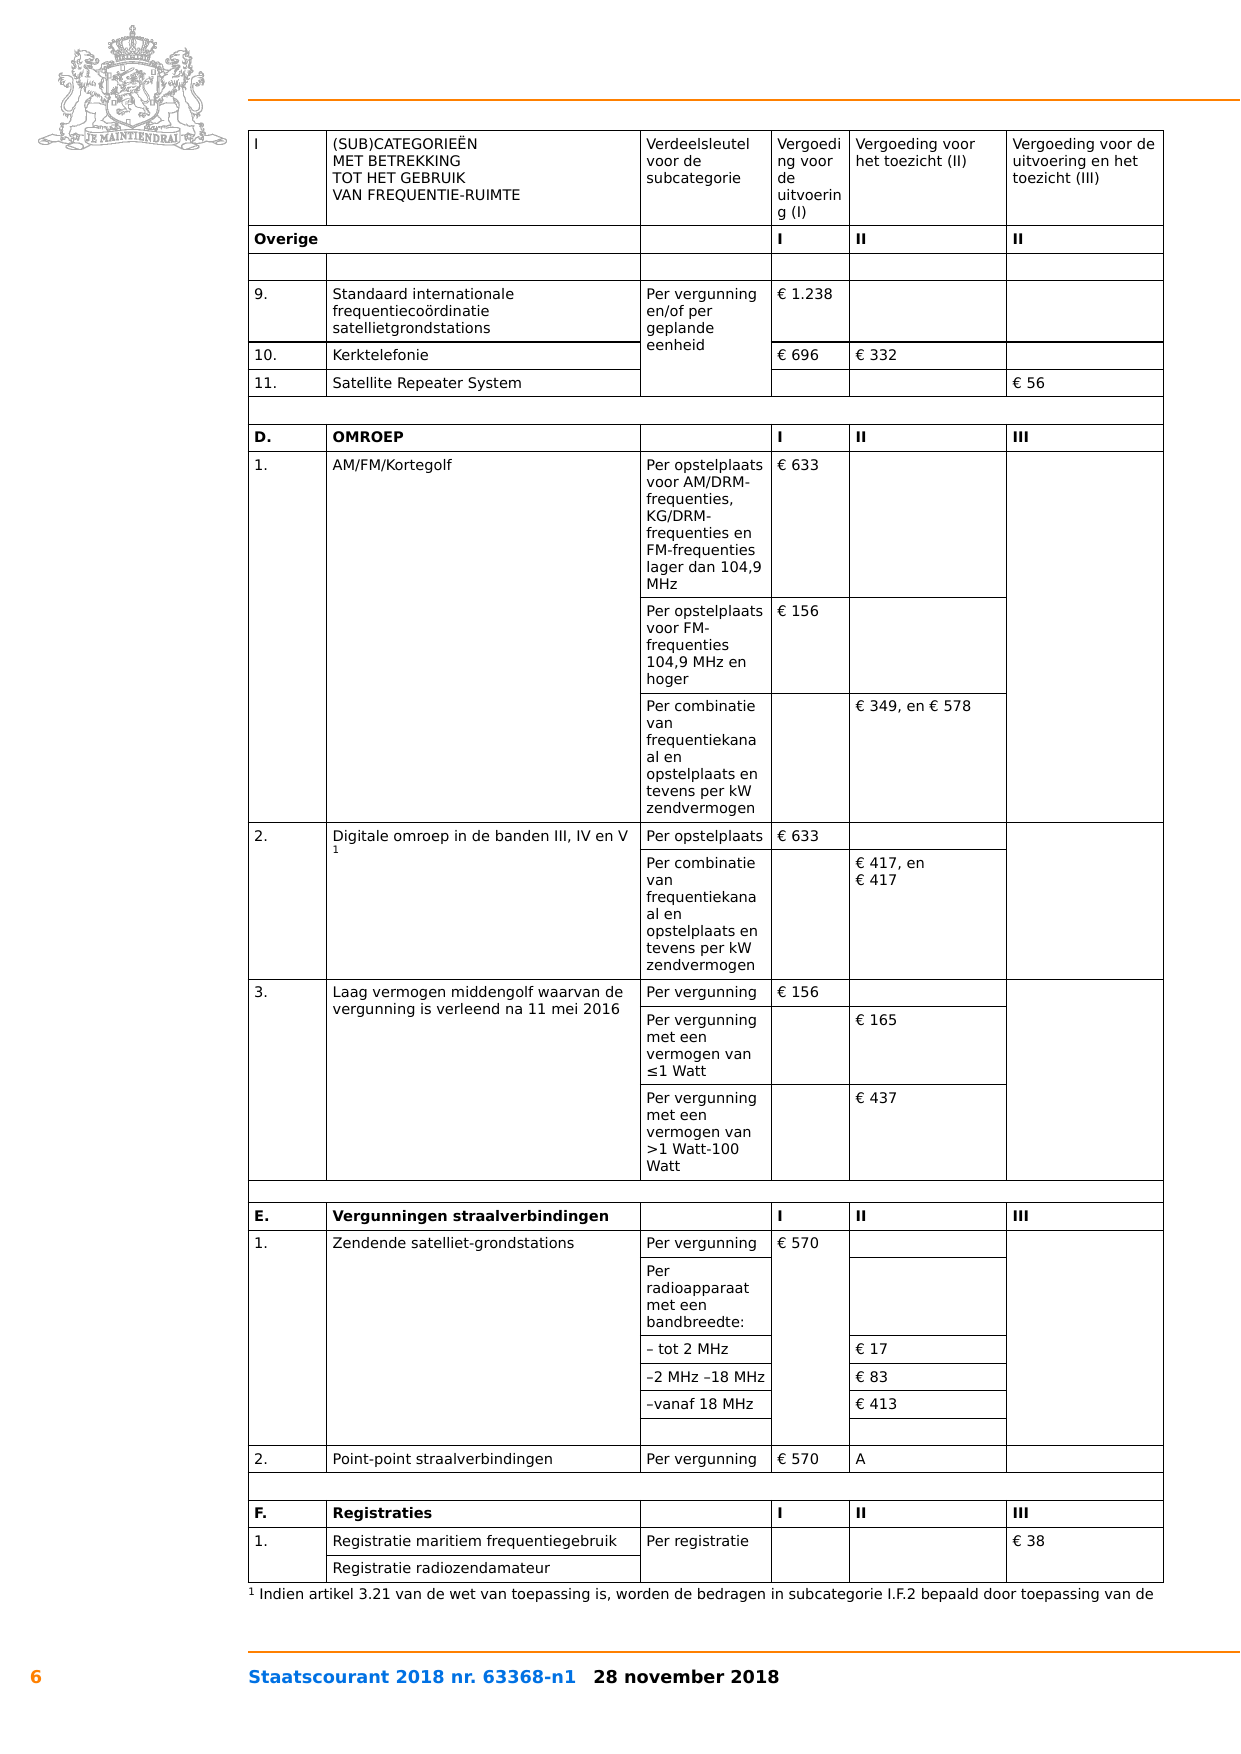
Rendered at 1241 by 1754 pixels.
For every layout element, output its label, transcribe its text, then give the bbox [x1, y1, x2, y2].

table_cell F. [249, 1501, 326, 1527]
table_cell Per radioapparaat met een bandbreedte: [641, 1258, 771, 1335]
table_cell 1. [249, 1528, 326, 1582]
table_cell 1 Indien artikel 3.21 van de wet van toepassing is, worden de bedragen in subcategorie I.F.2 bepaald door toepassing van de [248, 1583, 1163, 1603]
table_cell II [850, 226, 1006, 253]
table_cell [850, 598, 1006, 692]
table_cell [772, 254, 849, 280]
table_cell Kerktelefonie [327, 343, 640, 369]
table_cell Vergunningen straalverbindingen [327, 1203, 640, 1229]
table_cell € 56 [1007, 370, 1163, 396]
table_cell [772, 1085, 849, 1179]
table_header Vergoeding voor het toezicht (II) [850, 131, 1006, 225]
table_cell Per combinatie van frequentiekanaal en opstelplaats en tevens per kW zendvermogen [641, 694, 771, 822]
table_cell II [850, 1501, 1006, 1527]
table_cell € 1.238 [772, 281, 849, 341]
table_cell Per registratie [641, 1528, 771, 1582]
table_cell € 332 [850, 343, 1006, 369]
table_cell [850, 370, 1006, 396]
table_cell III [1007, 425, 1163, 451]
table_cell [850, 1258, 1006, 1335]
table_cell [772, 370, 849, 396]
table_cell Per vergunning met een vermogen van ≤1 Watt [641, 1007, 771, 1084]
table_cell 3. [249, 980, 326, 1179]
table_cell Laag vermogen middengolf waarvan de vergunning is verleend na 11 mei 2016 [327, 980, 640, 1179]
table_cell [850, 281, 1006, 341]
table_cell 2. [249, 1446, 326, 1472]
table_cell [641, 425, 771, 451]
table_cell [1007, 980, 1163, 1179]
table_cell 1. [249, 1231, 326, 1445]
table_header Verdeelsleutel voor de subcategorie [641, 131, 771, 225]
table_cell [1007, 254, 1163, 280]
table_cell [772, 850, 849, 978]
table_cell [850, 254, 1006, 280]
table_cell Registratie maritiem frequentiegebruik [327, 1528, 640, 1554]
table_cell –2 MHz –18 MHz [641, 1364, 771, 1390]
table_cell € 417, en € 417 [850, 850, 1006, 978]
table_cell [772, 1007, 849, 1084]
table_header I [249, 131, 326, 225]
picture [38, 25, 227, 150]
table_cell € 165 [850, 1007, 1006, 1084]
table_cell Point-point straalverbindingen [327, 1446, 640, 1472]
table_cell € 349, en € 578 [850, 694, 1006, 822]
table_cell [249, 1473, 1163, 1500]
table_cell € 570 [772, 1231, 849, 1445]
table_cell I [772, 425, 849, 451]
table_cell III [1007, 1501, 1163, 1527]
table_cell I [772, 1203, 849, 1229]
table_header Vergoeding voor de uitvoering (I) [772, 131, 849, 225]
table_cell OMROEP [327, 425, 640, 451]
table_cell Per vergunning [641, 1446, 771, 1472]
table_cell [1007, 1231, 1163, 1445]
table_cell [641, 1501, 771, 1527]
table_cell € 633 [772, 823, 849, 849]
table_cell € 570 [772, 1446, 849, 1472]
table_cell [641, 254, 771, 280]
table_cell € 38 [1007, 1528, 1163, 1582]
table_cell Registratie radiozendamateur [327, 1556, 640, 1582]
table_cell Zendende satelliet-grondstations [327, 1231, 640, 1445]
table_cell Standaard internationale frequentiecoördinatie satellietgrondstations [327, 281, 640, 341]
table_cell € 156 [772, 980, 849, 1006]
table_cell [249, 1181, 1163, 1202]
table_cell Per combinatie van frequentiekanaal en opstelplaats en tevens per kW zendvermogen [641, 850, 771, 978]
table_cell Satellite Repeater System [327, 370, 640, 396]
table_cell € 633 [772, 452, 849, 597]
table_cell Per vergunning en/of per geplande eenheid [641, 281, 771, 396]
table_cell II [1007, 226, 1163, 253]
table_cell [772, 694, 849, 822]
table_cell AM/FM/Kortegolf [327, 452, 640, 822]
table_cell E. [249, 1203, 326, 1229]
table_cell –vanaf 18 MHz [641, 1391, 771, 1417]
table_cell Per vergunning [641, 980, 771, 1006]
table_cell [1007, 452, 1163, 822]
table_cell Per opstelplaats voor AM/DRM-frequenties, KG/DRM-frequenties en FM-frequenties lager dan 104,9 MHz [641, 452, 771, 597]
table_cell [1007, 281, 1163, 341]
table_cell [850, 980, 1006, 1006]
table_cell Digitale omroep in de banden III, IV en V 1 [327, 823, 640, 978]
table_cell [641, 1203, 771, 1229]
table_cell [850, 823, 1006, 849]
table_cell [641, 226, 771, 253]
table_cell [327, 254, 640, 280]
table_cell € 17 [850, 1336, 1006, 1363]
table_cell € 83 [850, 1364, 1006, 1390]
table_cell [249, 397, 1163, 423]
table_cell 9. [249, 281, 326, 341]
table_cell III [1007, 1203, 1163, 1229]
table_cell [1007, 343, 1163, 369]
table_cell [850, 1528, 1006, 1582]
table_cell 2. [249, 823, 326, 978]
table_cell [850, 1231, 1006, 1257]
table_cell I [772, 1501, 849, 1527]
table_cell Per opstelplaats [641, 823, 771, 849]
table_cell [772, 1528, 849, 1582]
table_cell Per vergunning met een vermogen van >1 Watt-100 Watt [641, 1085, 771, 1179]
table_cell [249, 254, 326, 280]
table_cell Registraties [327, 1501, 640, 1527]
table_header Vergoeding voor de uitvoering en het toezicht (III) [1007, 131, 1163, 225]
table_cell D. [249, 425, 326, 451]
table_cell I [772, 226, 849, 253]
table_cell € 413 [850, 1391, 1006, 1417]
table_cell 10. [249, 343, 326, 369]
table_cell 11. [249, 370, 326, 396]
table_cell II [850, 1203, 1006, 1229]
table_cell [850, 1419, 1006, 1445]
table_cell € 156 [772, 598, 849, 692]
table_cell Overige [249, 226, 640, 253]
table_cell Per opstelplaats voor FM-frequenties 104,9 MHz en hoger [641, 598, 771, 692]
table_cell II [850, 425, 1006, 451]
table_header (SUB)CATEGORIEËN MET BETREKKING TOT HET GEBRUIK VAN FREQUENTIE-RUIMTE [327, 131, 640, 225]
table_cell Per vergunning [641, 1231, 771, 1257]
table_cell – tot 2 MHz [641, 1336, 771, 1363]
table_cell [850, 452, 1006, 597]
table_cell A [850, 1446, 1006, 1472]
table_cell 1. [249, 452, 326, 822]
table_cell [641, 1419, 771, 1445]
table_cell € 696 [772, 343, 849, 369]
table_cell [1007, 823, 1163, 978]
table_cell [1007, 1446, 1163, 1472]
table_cell € 437 [850, 1085, 1006, 1179]
